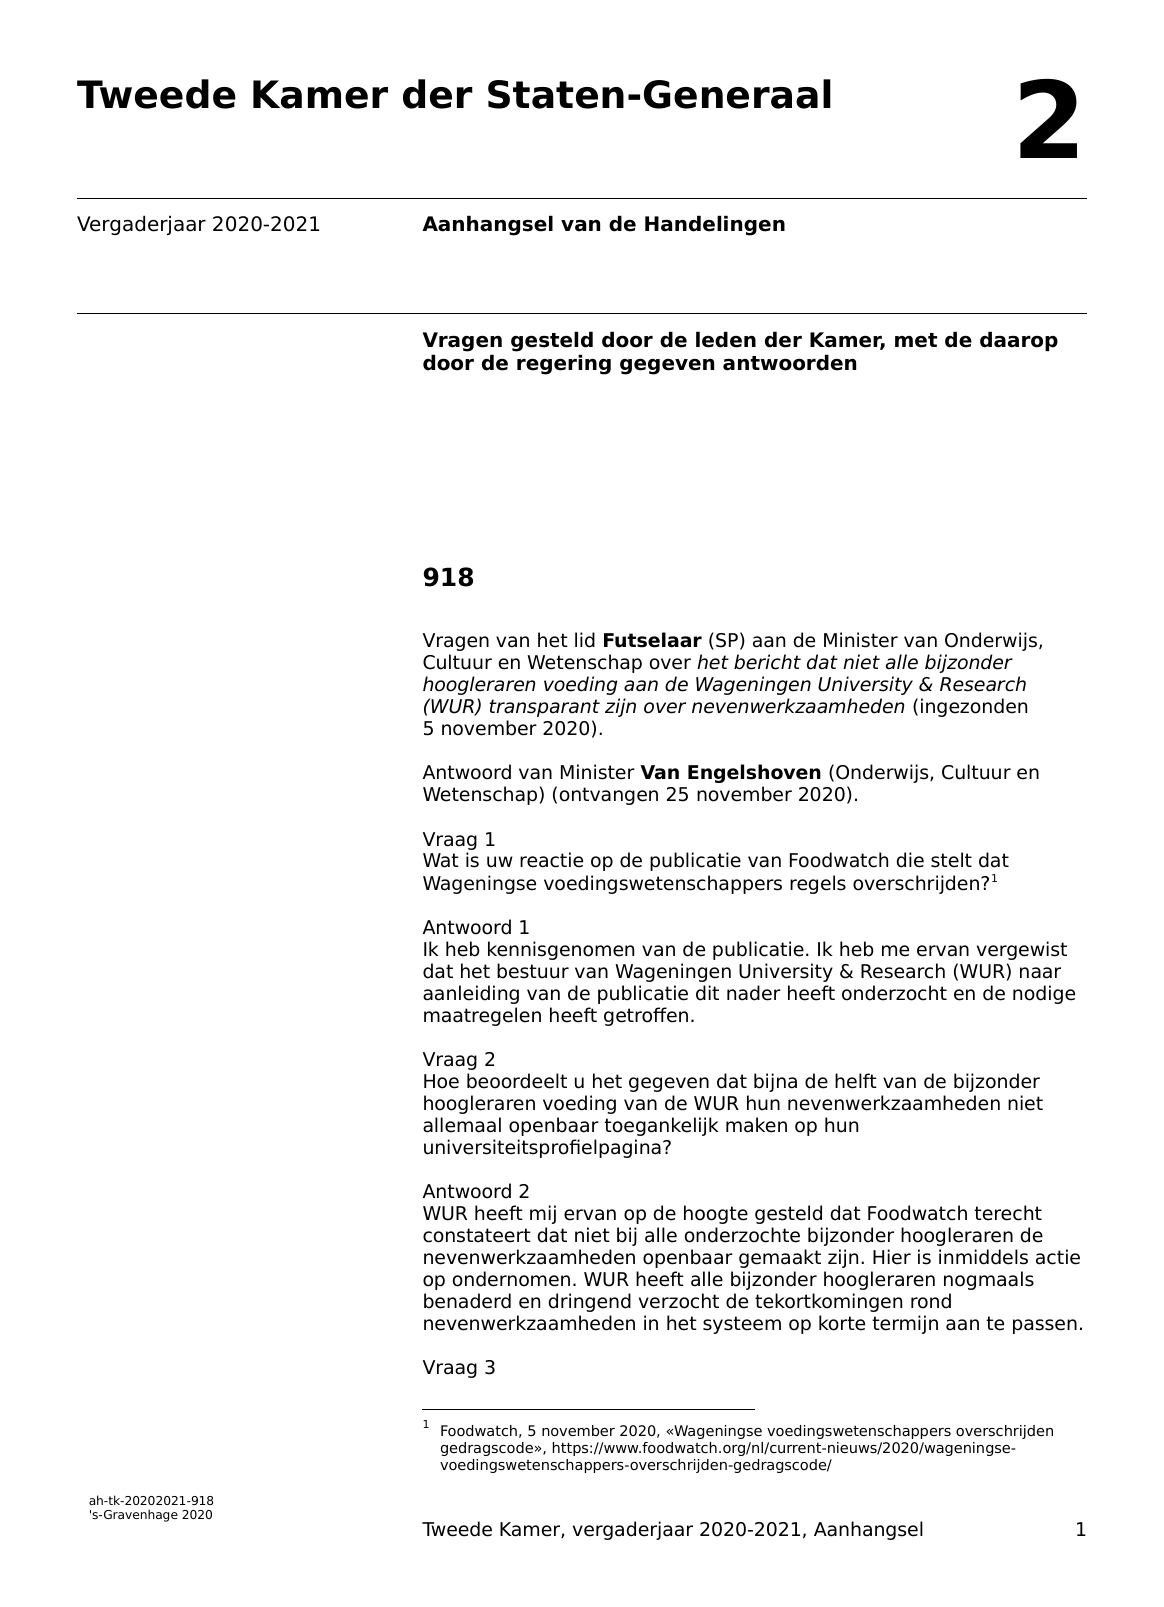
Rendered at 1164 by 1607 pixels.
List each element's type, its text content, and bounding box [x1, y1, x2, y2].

text Foodwatch, 5 november 2020, «Wageningse voedingswetenschappers overschrijden gedragscode», https://www.foodwatch.org/nl/current-nieuws/2020/wageningse-voedingswetenschappers-overschrijden-gedragscode/ [422, 1418, 1087, 1474]
table_cell Vergaderjaar 2020-2021 [77, 199, 422, 313]
text Ik heb kennisgenomen van de publicatie. Ik heb me ervan vergewist dat het bestuur van Wageningen University & Research (WUR) naar aanleiding van de publicatie dit nader heeft onderzocht en de nodige maatregelen heeft getroffen. [422, 938, 1087, 1026]
text Vragen van het lid Futselaar (SP) aan de Minister van Onderwijs, Cultuur en Wetenschap over het bericht dat niet alle bijzonder hoogleraren voeding aan de Wageningen University & Research (WUR) transparant zijn over nevenwerkzaamheden (ingezonden 5 november 2020). [422, 630, 1087, 740]
text Antwoord 2 [422, 1181, 1087, 1203]
text 918 [422, 563, 1087, 592]
table_header 2 [886, 59, 1087, 198]
text Vraag 3 [422, 1357, 1087, 1379]
text ah-tk-20202021-918 [88, 1494, 323, 1508]
text Wat is uw reactie op de publicatie van Foodwatch die stelt dat Wageningse voedingswetenschappers regels overschrijden? [422, 850, 1087, 894]
table_cell [77, 314, 422, 375]
text Antwoord van Minister Van Engelshoven (Onderwijs, Cultuur en Wetenschap) (ontvangen 25 november 2020). [422, 762, 1087, 806]
table_cell Aanhangsel van de Handelingen [422, 199, 1087, 313]
text Vraag 1 [422, 828, 1087, 850]
table_cell Vragen gesteld door de leden der Kamer, met de daarop door de regering gegeven antwoorden [422, 314, 1087, 375]
text Hoe beoordeelt u het gegeven dat bijna de helft van de bijzonder hoogleraren voeding van de WUR hun nevenwerkzaamheden niet allemaal openbaar toegankelijk maken op hun universiteitsprofielpagina? [422, 1071, 1087, 1158]
table_header Tweede Kamer der Staten-Generaal [77, 59, 886, 198]
text Vraag 2 [422, 1049, 1087, 1071]
text WUR heeft mij ervan op de hoogte gesteld dat Foodwatch terecht constateert dat niet bij alle onderzochte bijzonder hoogleraren de nevenwerkzaamheden openbaar gemaakt zijn. Hier is inmiddels actie op ondernomen. WUR heeft alle bijzonder hoogleraren nogmaals benaderd en dringend verzocht de tekortkomingen rond nevenwerkzaamheden in het systeem op korte termijn aan te passen. [422, 1203, 1087, 1334]
text 's-Gravenhage 2020 [88, 1508, 323, 1522]
text Antwoord 1 [422, 917, 1087, 938]
